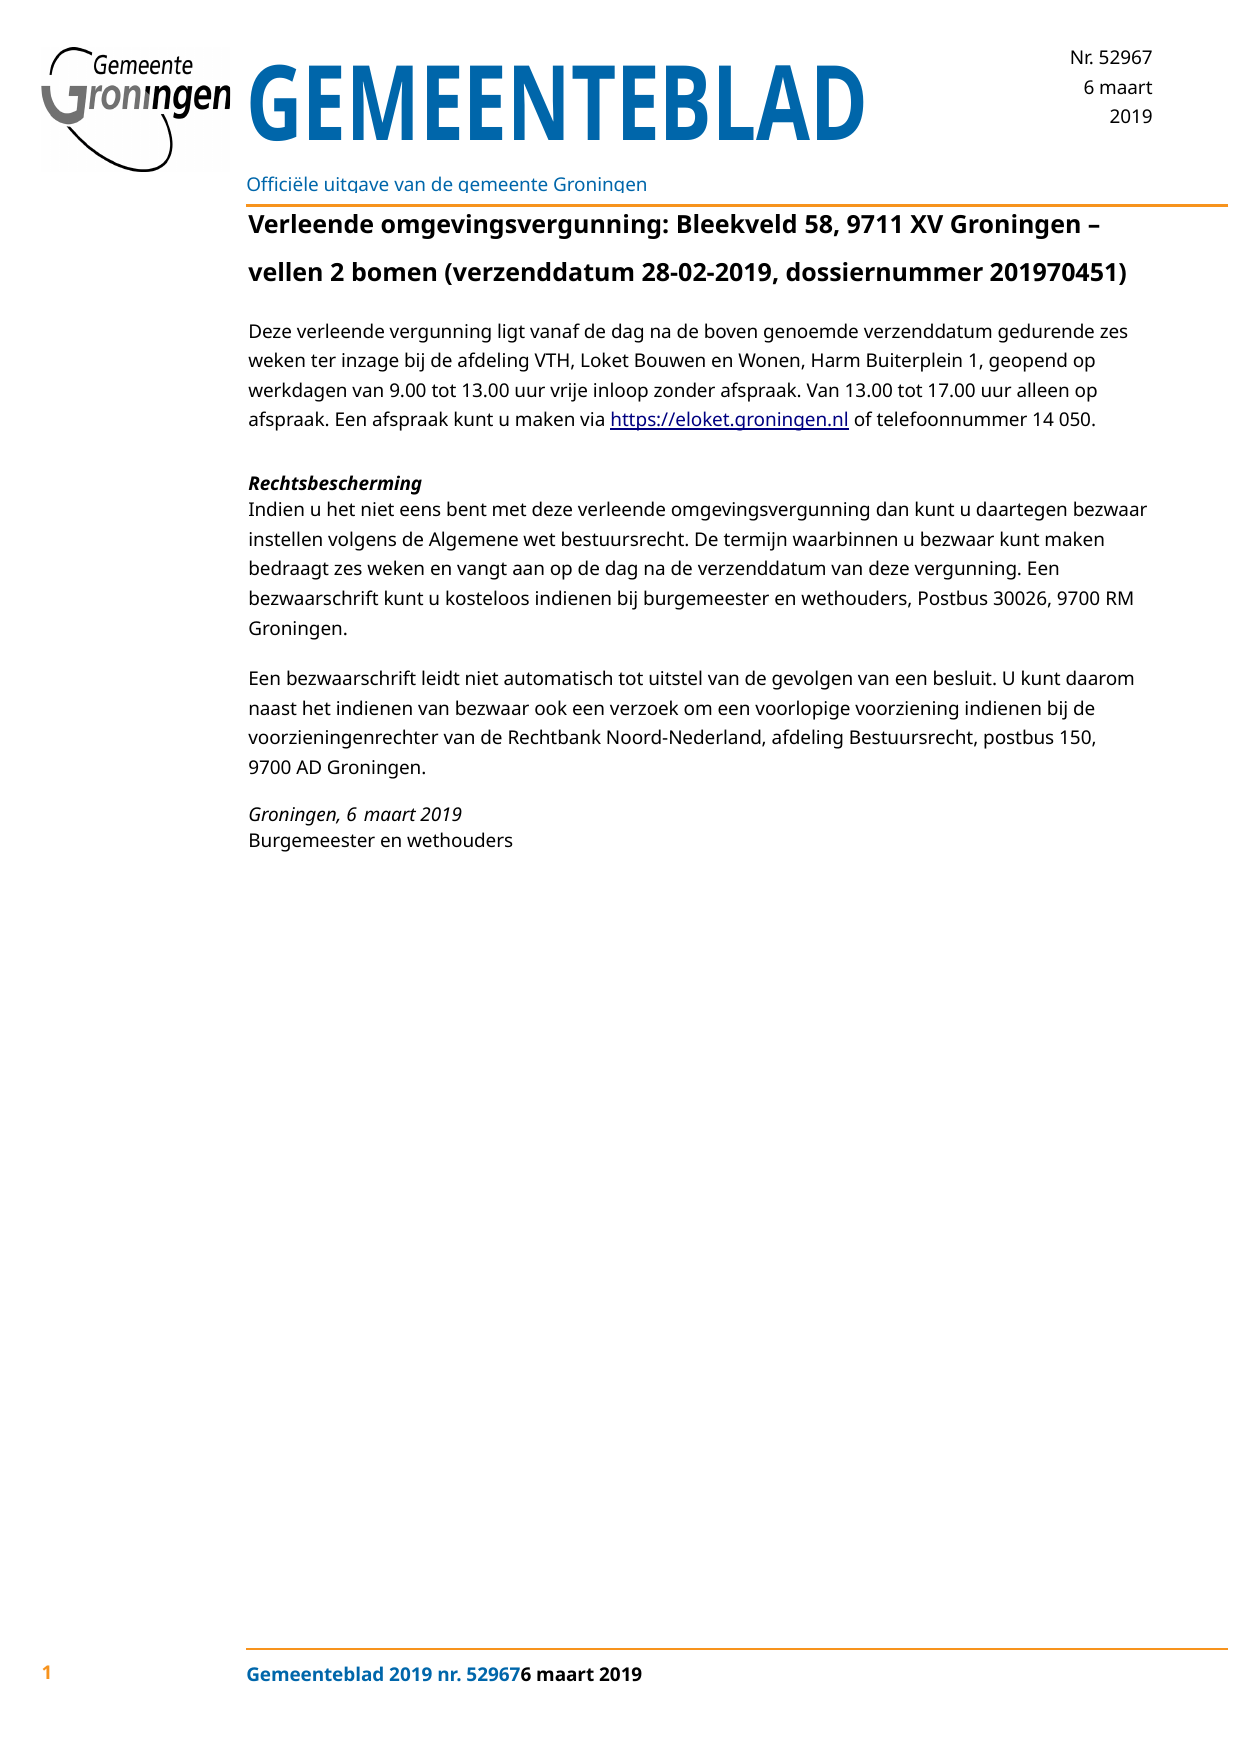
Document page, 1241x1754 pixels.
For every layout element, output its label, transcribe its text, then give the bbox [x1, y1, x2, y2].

picture [41, 47, 231, 172]
text Rechtsbescherming [248, 471, 1152, 496]
text Groningen, 6 maart 2019 [248, 802, 1152, 827]
text Verleende omgevingsvergunning: Bleekveld 58, 9711 XV Groningen – vellen 2 bomen (verzenddatum 28-02-2019, dossiernummer 201970451) [248, 207, 1152, 288]
text Deze verleende vergunning ligt vanaf de dag na de boven genoemde verzenddatum gedurende zes weken ter inzage bij de afdeling VTH, Loket Bouwen en Wonen, Harm Buiterplein 1, geopend op werkdagen van 9.00 tot 13.00 uur vrije inloop zonder afspraak. Van 13.00 tot 17.00 uur alleen op afspraak. Een afspraak kunt u maken via https://eloket.groningen.nl of telefoonnummer 14 050. [248, 318, 1152, 432]
text Een bezwaarschrift leidt niet automatisch tot uitstel van de gevolgen van een besluit. U kunt daarom naast het indienen van bezwaar ook een verzoek om een voorlopige voorziening indienen bij de voorzieningenrechter van de Rechtbank Noord-Nederland, afdeling Bestuursrecht, postbus 150, 9700 AD Groningen. [248, 665, 1152, 779]
text Indien u het niet eens bent met deze verleende omgevingsvergunning dan kunt u daartegen bezwaar instellen volgens de Algemene wet bestuursrecht. De termijn waarbinnen u bezwaar kunt maken bedraagt zes weken en vangt aan op de dag na de verzenddatum van deze vergunning. Een bezwaarschrift kunt u kosteloos indienen bij burgemeester en wethouders, Postbus 30026, 9700 RM Groningen. [248, 496, 1152, 640]
text Burgemeester en wethouders [248, 827, 1152, 853]
